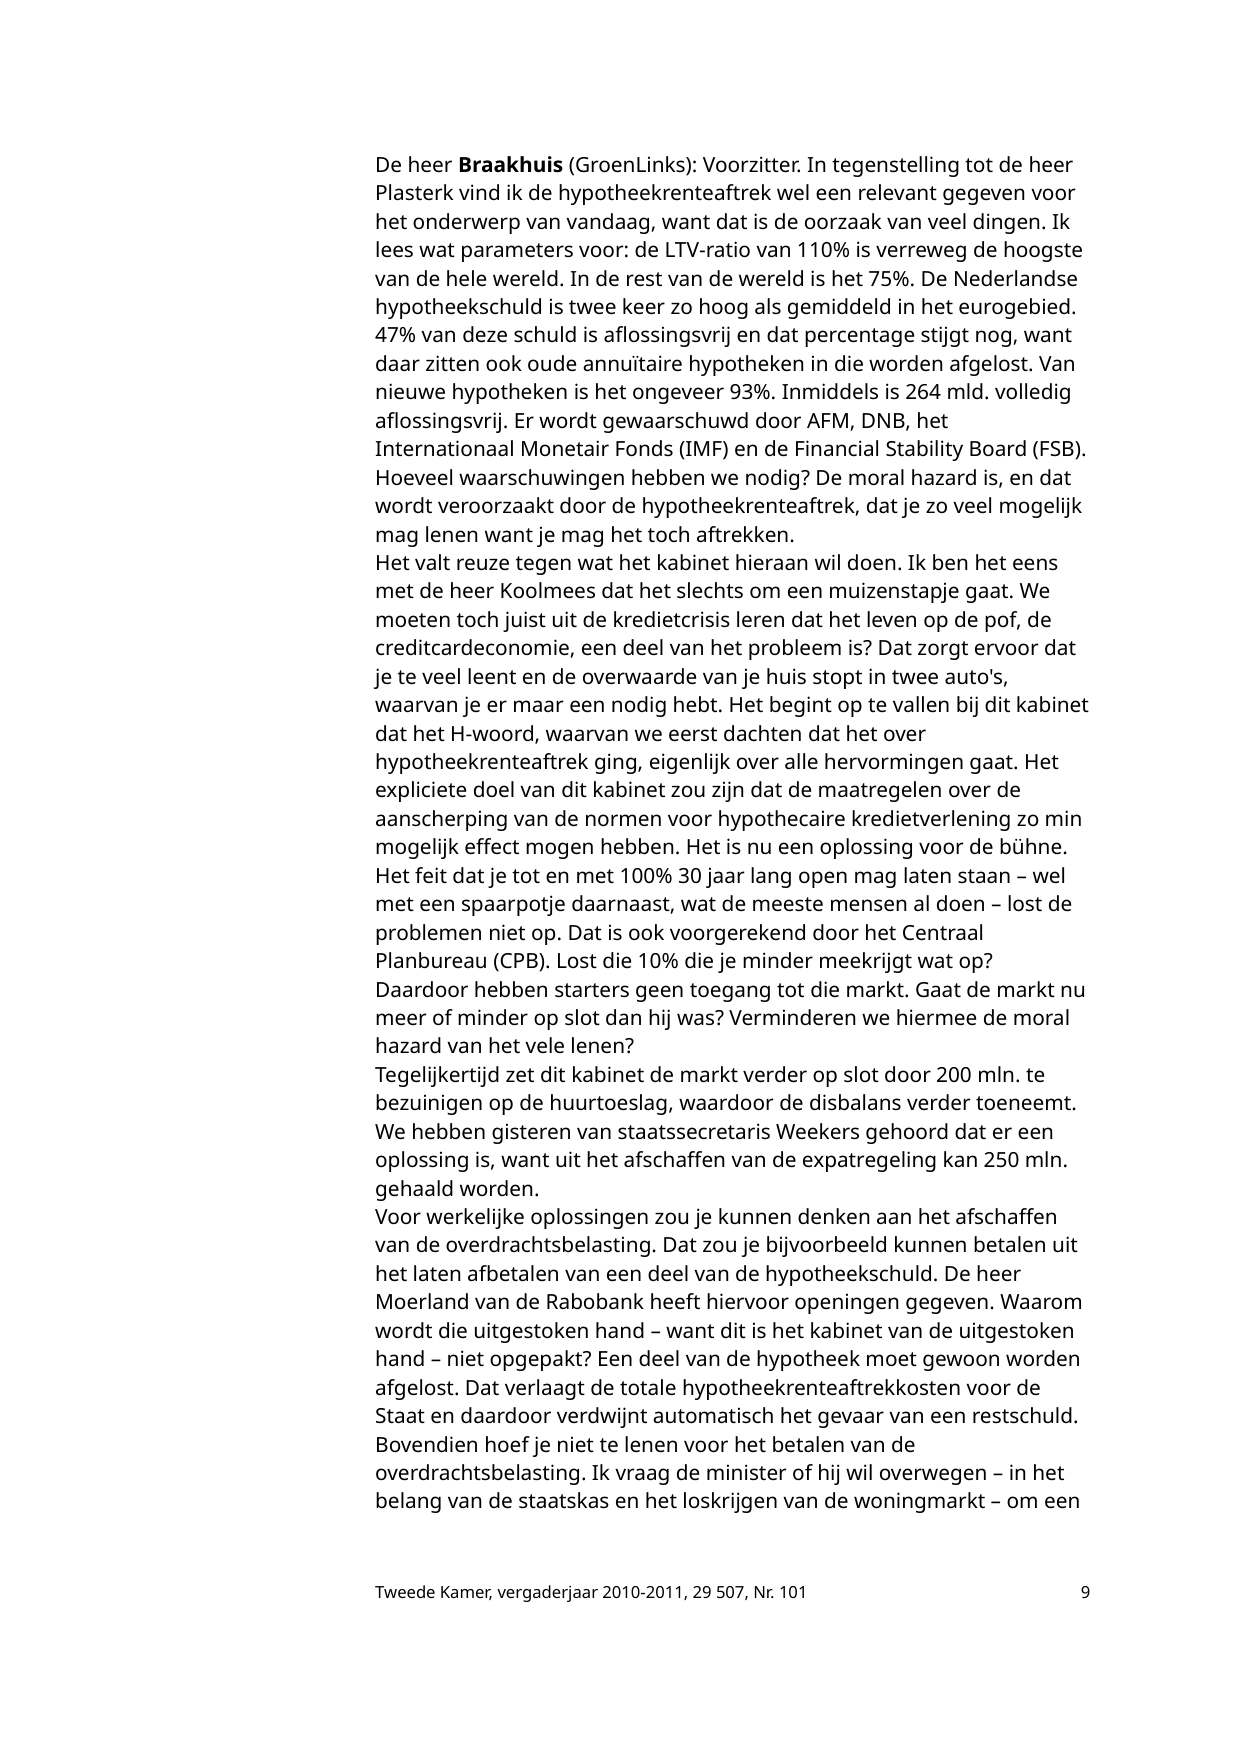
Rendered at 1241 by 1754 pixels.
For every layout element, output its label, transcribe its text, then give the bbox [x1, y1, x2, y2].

text De heer Braakhuis (GroenLinks): Voorzitter. In tegenstelling tot de heer Plasterk vind ik de hypotheekrenteaftrek wel een relevant gegeven voor het onderwerp van vandaag, want dat is de oorzaak van veel dingen. Ik lees wat parameters voor: de LTV-ratio van 110% is verreweg de hoogste van de hele wereld. In de rest van de wereld is het 75%. De Nederlandse hypotheekschuld is twee keer zo hoog als gemiddeld in het eurogebied. 47% van deze schuld is aflossingsvrij en dat percentage stijgt nog, want daar zitten ook oude annuïtaire hypotheken in die worden afgelost. Van nieuwe hypotheken is het ongeveer 93%. Inmiddels is 264 mld. volledig aflossingsvrij. Er wordt gewaarschuwd door AFM, DNB, het Internationaal Monetair Fonds (IMF) en de Financial Stability Board (FSB). Hoeveel waarschuwingen hebben we nodig? De moral hazard is, en dat wordt veroorzaakt door de hypotheekrenteaftrek, dat je zo veel mogelijk mag lenen want je mag het toch aftrekken. [375, 150, 1090, 548]
text Voor werkelijke oplossingen zou je kunnen denken aan het afschaffen van de overdrachtsbelasting. Dat zou je bijvoorbeeld kunnen betalen uit het laten afbetalen van een deel van de hypotheekschuld. De heer Moerland van de Rabobank heeft hiervoor openingen gegeven. Waarom wordt die uitgestoken hand – want dit is het kabinet van de uitgestoken hand – niet opgepakt? Een deel van de hypotheek moet gewoon worden afgelost. Dat verlaagt de totale hypotheekrenteaftrekkosten voor de Staat en daardoor verdwijnt automatisch het gevaar van een restschuld. Bovendien hoef je niet te lenen voor het betalen van de overdrachtsbelasting. Ik vraag de minister of hij wil overwegen – in het belang van de staatskas en het loskrijgen van de woningmarkt – om een [375, 1202, 1090, 1515]
text Het valt reuze tegen wat het kabinet hieraan wil doen. Ik ben het eens met de heer Koolmees dat het slechts om een muizenstapje gaat. We moeten toch juist uit de kredietcrisis leren dat het leven op de pof, de creditcardeconomie, een deel van het probleem is? Dat zorgt ervoor dat je te veel leent en de overwaarde van je huis stopt in twee auto's, waarvan je er maar een nodig hebt. Het begint op te vallen bij dit kabinet dat het H-woord, waarvan we eerst dachten dat het over hypotheekrenteaftrek ging, eigenlijk over alle hervormingen gaat. Het expliciete doel van dit kabinet zou zijn dat de maatregelen over de aanscherping van de normen voor hypothecaire kredietverlening zo min mogelijk effect mogen hebben. Het is nu een oplossing voor de bühne. Het feit dat je tot en met 100% 30 jaar lang open mag laten staan – wel met een spaarpotje daarnaast, wat de meeste mensen al doen – lost de problemen niet op. Dat is ook voorgerekend door het Centraal Planbureau (CPB). Lost die 10% die je minder meekrijgt wat op? Daardoor hebben starters geen toegang tot die markt. Gaat de markt nu meer of minder op slot dan hij was? Verminderen we hiermee de moral hazard van het vele lenen? [375, 548, 1090, 1060]
text Tegelijkertijd zet dit kabinet de markt verder op slot door 200 mln. te bezuinigen op de huurtoeslag, waardoor de disbalans verder toeneemt. We hebben gisteren van staatssecretaris Weekers gehoord dat er een oplossing is, want uit het afschaffen van de expatregeling kan 250 mln. gehaald worden. [375, 1060, 1090, 1202]
